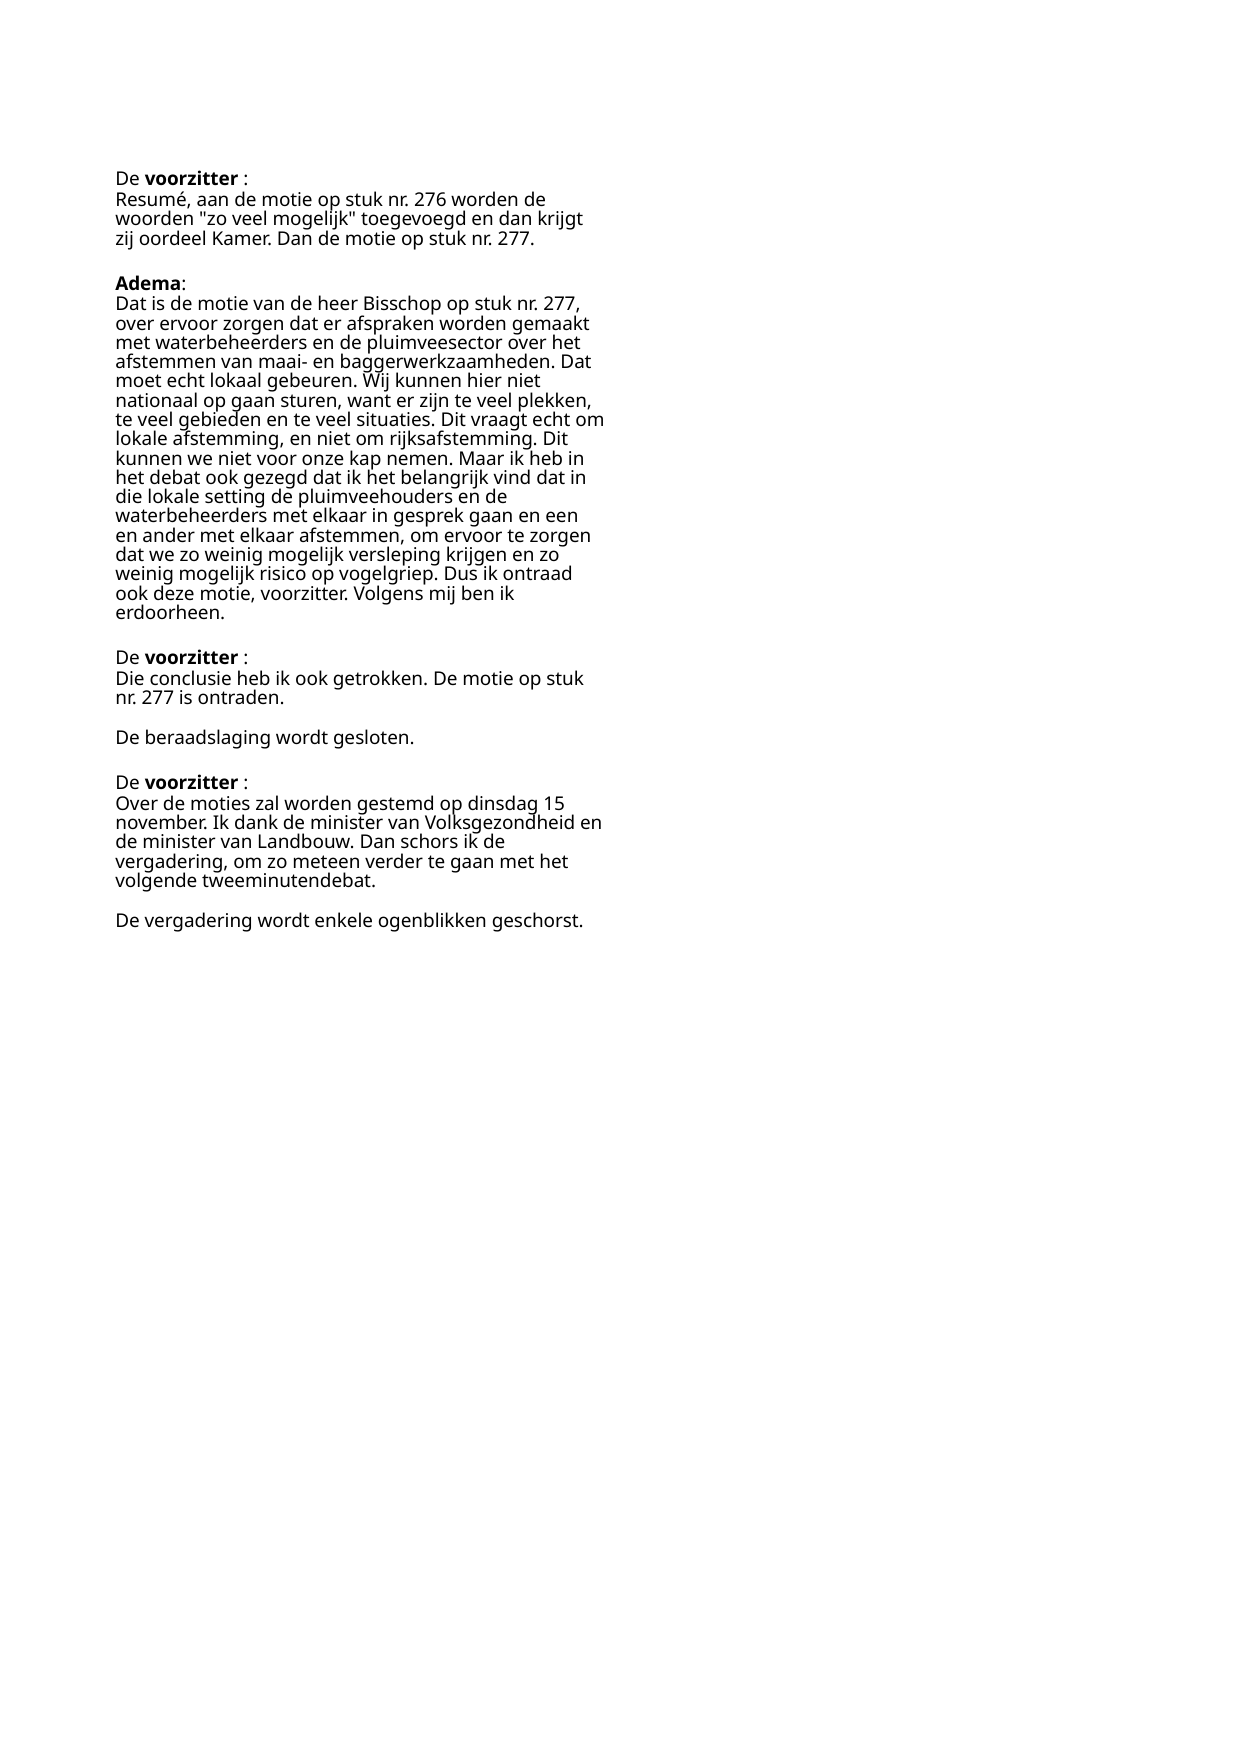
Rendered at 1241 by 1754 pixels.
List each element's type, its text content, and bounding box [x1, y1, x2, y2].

text Resumé, aan de motie op stuk nr. 276 worden de woorden "zo veel mogelijk" toegevoegd en dan krijgt zij oordeel Kamer. Dan de motie op stuk nr. 277. [115, 191, 605, 249]
text Over de moties zal worden gestemd op dinsdag 15 november. Ik dank de minister van Volksgezondheid en de minister van Landbouw. Dan schors ik de vergadering, om zo meteen verder te gaan met het volgende tweeminutendebat. [115, 795, 605, 891]
text De voorzitter : [115, 165, 605, 191]
text Die conclusie heb ik ook getrokken. De motie op stuk nr. 277 is ontraden. [115, 669, 605, 708]
text Adema: [115, 270, 605, 295]
text Dat is de motie van de heer Bisschop op stuk nr. 277, over ervoor zorgen dat er afspraken worden gemaakt met waterbeheerders en de pluimveesector over het afstemmen van maai- en baggerwerkzaamheden. Dat moet echt lokaal gebeuren. Wij kunnen hier niet nationaal op gaan sturen, want er zijn te veel plekken, te veel gebieden en te veel situaties. Dit vraagt echt om lokale afstemming, en niet om rijksafstemming. Dit kunnen we niet voor onze kap nemen. Maar ik heb in het debat ook gezegd dat ik het belangrijk vind dat in die lokale setting de pluimveehouders en de waterbeheerders met elkaar in gesprek gaan en een en ander met elkaar afstemmen, om ervoor te zorgen dat we zo weinig mogelijk versleping krijgen en zo weinig mogelijk risico op vogelgriep. Dus ik ontraad ook deze motie, voorzitter. Volgens mij ben ik erdoorheen. [115, 295, 605, 623]
text De beraadslaging wordt gesloten. [115, 729, 605, 748]
text De vergadering wordt enkele ogenblikken geschorst. [115, 912, 605, 931]
text De voorzitter : [115, 769, 605, 795]
text De voorzitter : [115, 644, 605, 669]
